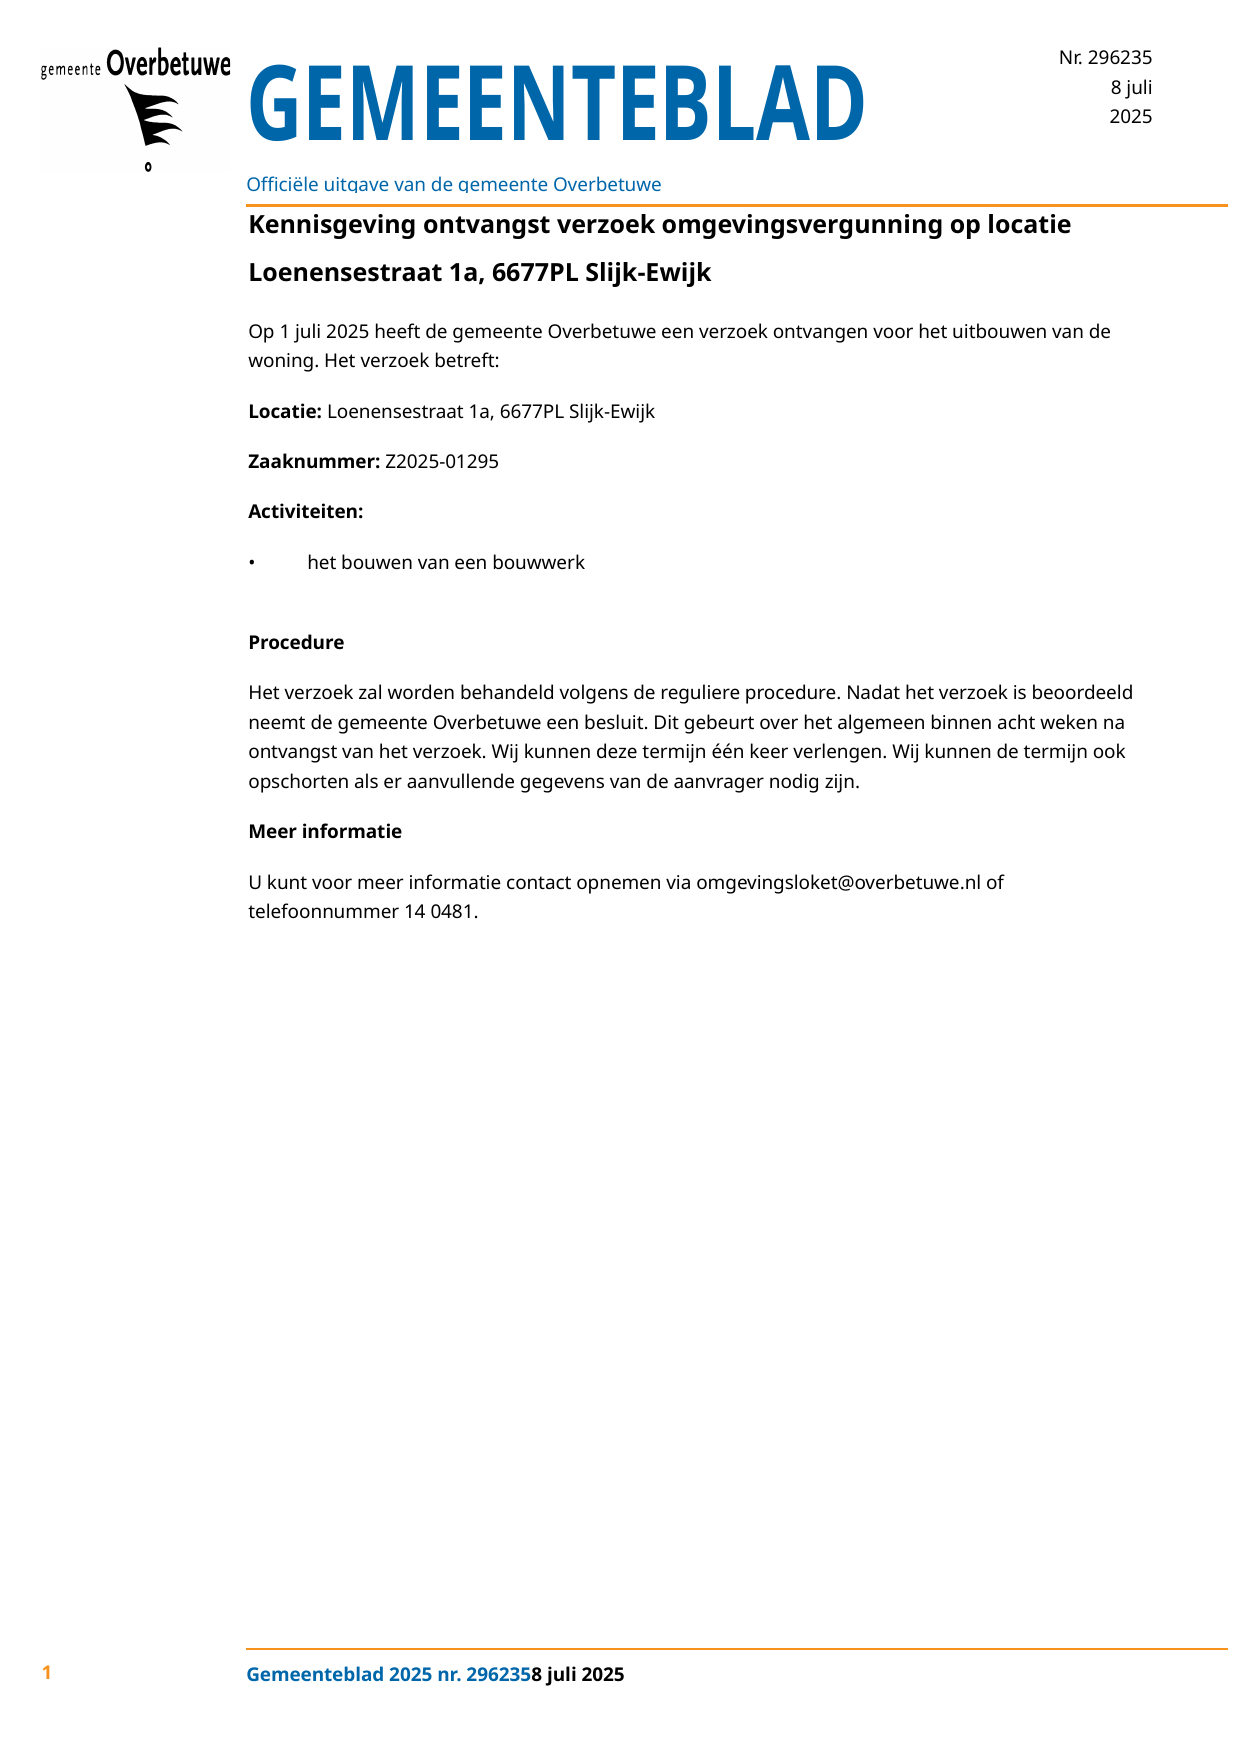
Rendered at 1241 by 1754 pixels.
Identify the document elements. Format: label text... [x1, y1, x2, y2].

text U kunt voor meer informatie contact opnemen via omgevingsloket@overbetuwe.nl of telefoonnummer 14 0481. [248, 869, 1152, 924]
text Zaaknummer: Z2025-01295 [248, 448, 1152, 474]
text Op 1 juli 2025 heeft de gemeente Overbetuwe een verzoek ontvangen voor het uitbouwen van de woning. Het verzoek betreft: [248, 318, 1152, 373]
text Activiteiten: [248, 499, 1152, 524]
text Meer informatie [248, 819, 1152, 844]
list het bouwen van een bouwwerk [248, 549, 1152, 575]
text Het verzoek zal worden behandeld volgens de reguliere procedure. Nadat het verzoek is beoordeeld neemt de gemeente Overbetuwe een besluit. Dit gebeurt over het algemeen binnen acht weken na ontvangst van het verzoek. Wij kunnen deze termijn één keer verlengen. Wij kunnen de termijn ook opschorten als er aanvullende gegevens van de aanvrager nodig zijn. [248, 679, 1152, 794]
text Kennisgeving ontvangst verzoek omgevingsvergunning op locatie Loenensestraat 1a, 6677PL Slijk-Ewijk [248, 207, 1152, 288]
picture [41, 47, 231, 172]
text Procedure [248, 629, 1152, 655]
text Locatie: Loenensestraat 1a, 6677PL Slijk-Ewijk [248, 398, 1152, 424]
